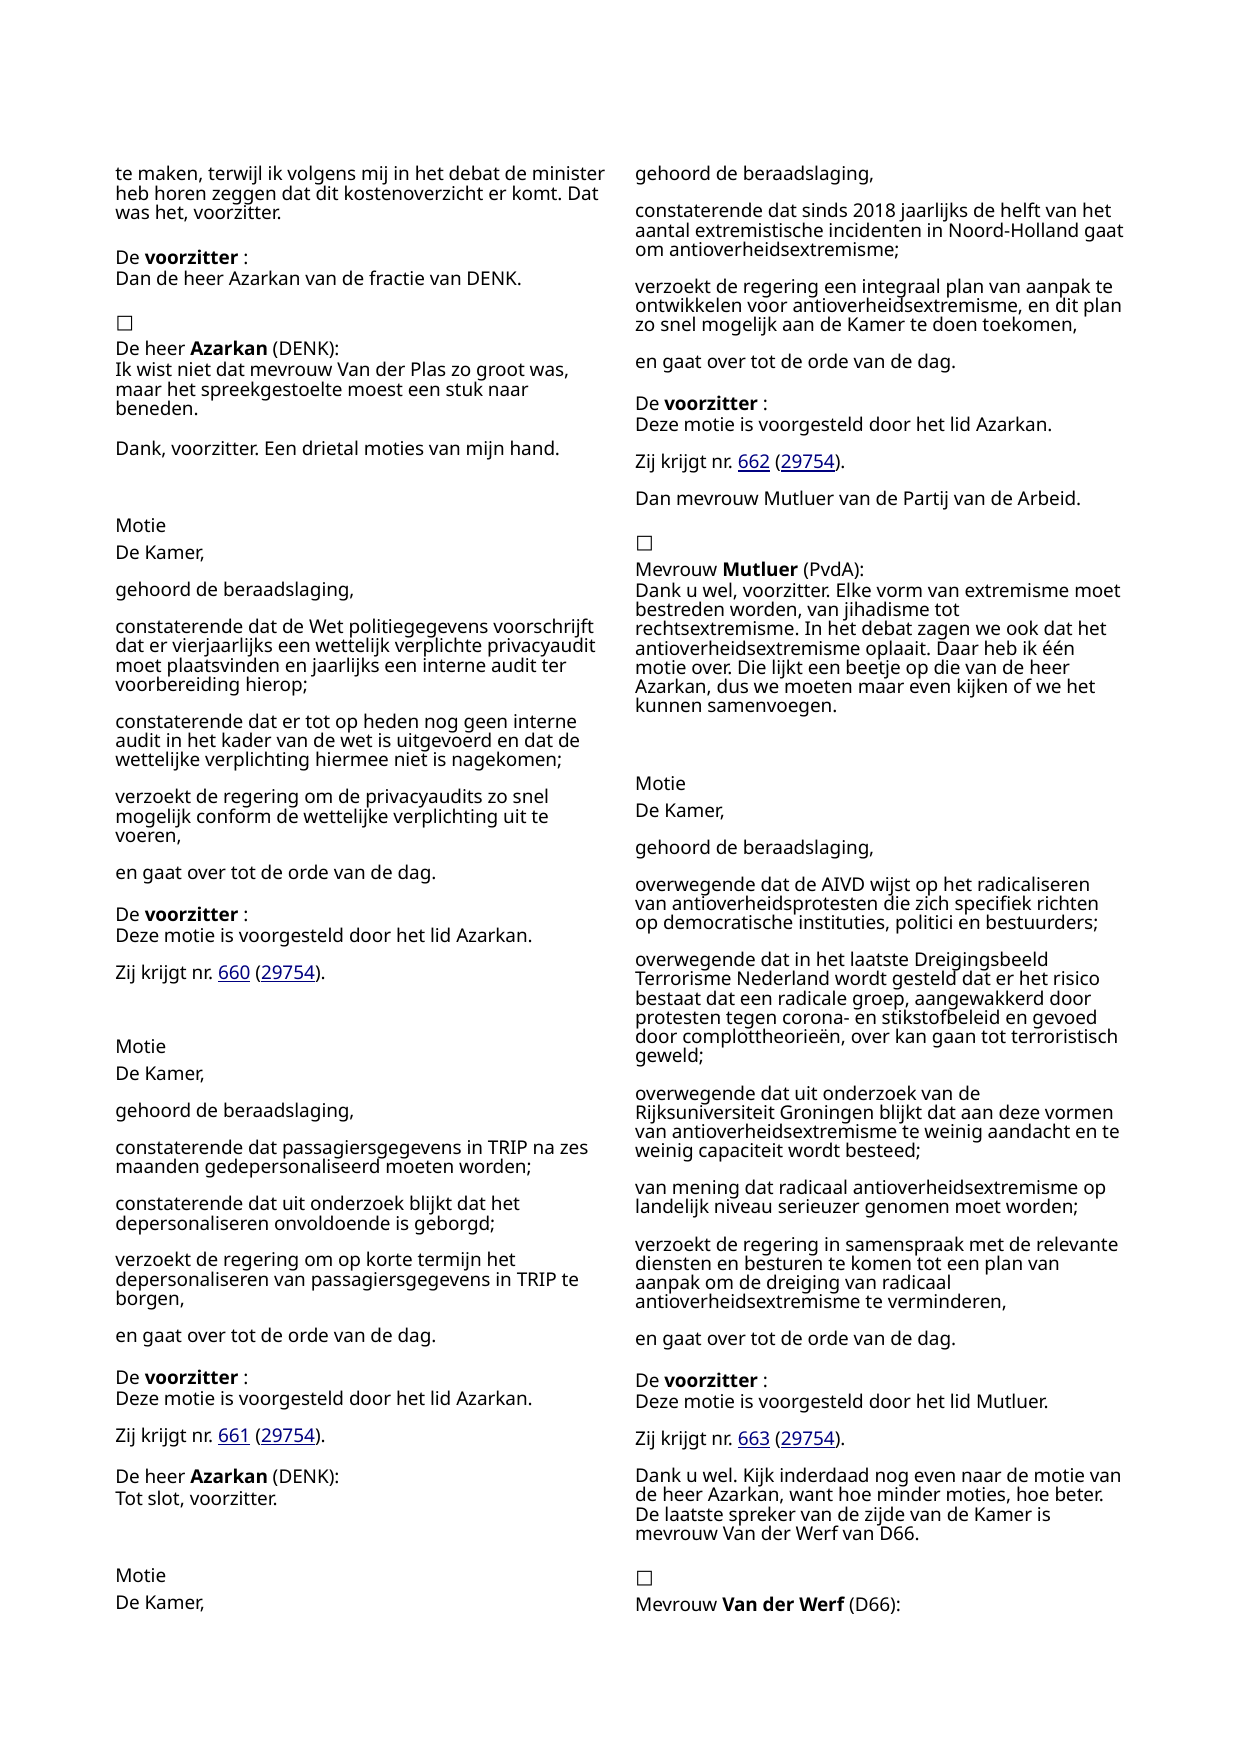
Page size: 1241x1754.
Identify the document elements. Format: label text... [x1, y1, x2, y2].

text verzoekt de regering om op korte termijn het depersonaliseren van passagiersgegevens in TRIP te borgen, [115, 1251, 605, 1309]
text constaterende dat de Wet politiegegevens voorschrijft dat er vierjaarlijks een wettelijk verplichte privacyaudit moet plaatsvinden en jaarlijks een interne audit ter voorbereiding hierop; [115, 618, 605, 695]
text Dank, voorzitter. Een drietal moties van mijn hand. [115, 440, 605, 459]
text constaterende dat sinds 2018 jaarlijks de helft van het aantal extremistische incidenten in Noord-Holland gaat om antioverheidsextremisme; [635, 202, 1125, 260]
text De voorzitter : [635, 390, 1125, 416]
text gehoord de beraadslaging, [635, 839, 1125, 858]
text ⬜ [635, 1565, 1125, 1591]
text Mevrouw Van der Werf (D66): [635, 1591, 1125, 1616]
text Ik wist niet dat mevrouw Van der Plas zo groot was, maar het spreekgestoelte moest een stuk naar beneden. [115, 361, 605, 419]
text constaterende dat passagiersgegevens in TRIP na zes maanden gedepersonaliseerd moeten worden; [115, 1139, 605, 1177]
text gehoord de beraadslaging, [115, 1102, 605, 1121]
text verzoekt de regering om de privacyaudits zo snel mogelijk conform de wettelijke verplichting uit te voeren, [115, 788, 605, 846]
text en gaat over tot de orde van de dag. [635, 1330, 1125, 1349]
text te maken, terwijl ik volgens mij in het debat de minister heb horen zeggen dat dit kostenoverzicht er komt. Dat was het, voorzitter. [115, 165, 605, 223]
text De heer Azarkan (DENK): [115, 336, 605, 361]
text De Kamer, [115, 1594, 605, 1613]
text Zij krijgt nr. 661 (29754). [115, 1427, 605, 1446]
text constaterende dat er tot op heden nog geen interne audit in het kader van de wet is uitgevoerd en dat de wettelijke verplichting hiermee niet is nagekomen; [115, 713, 605, 771]
text gehoord de beraadslaging, [635, 165, 1125, 184]
text Motie [115, 512, 605, 538]
text De Kamer, [115, 1065, 605, 1084]
text Dank u wel. Kijk inderdaad nog even naar de motie van de heer Azarkan, want hoe minder moties, hoe beter. De laatste spreker van de zijde van de Kamer is mevrouw Van der Werf van D66. [635, 1467, 1125, 1544]
text Motie [635, 770, 1125, 796]
text Deze motie is voorgesteld door het lid Azarkan. [115, 1390, 605, 1409]
text Motie [115, 1033, 605, 1059]
text Deze motie is voorgesteld door het lid Azarkan. [635, 416, 1125, 435]
text overwegende dat uit onderzoek van de Rijksuniversiteit Groningen blijkt dat aan deze vormen van antioverheidsextremisme te weinig aandacht en te weinig capaciteit wordt besteed; [635, 1084, 1125, 1162]
text De Kamer, [635, 802, 1125, 821]
text Motie [115, 1562, 605, 1588]
text Tot slot, voorzitter. [115, 1489, 605, 1509]
text Deze motie is voorgesteld door het lid Azarkan. [115, 927, 605, 946]
text Deze motie is voorgesteld door het lid Mutluer. [635, 1393, 1125, 1412]
text gehoord de beraadslaging, [115, 581, 605, 600]
text en gaat over tot de orde van de dag. [115, 864, 605, 883]
text verzoekt de regering een integraal plan van aanpak te ontwikkelen voor antioverheidsextremisme, en dit plan zo snel mogelijk aan de Kamer te doen toekomen, [635, 278, 1125, 336]
text De voorzitter : [115, 1364, 605, 1390]
text Mevrouw Mutluer (PvdA): [635, 556, 1125, 582]
text De voorzitter : [635, 1367, 1125, 1393]
text overwegende dat in het laatste Dreigingsbeeld Terrorisme Nederland wordt gesteld dat er het risico bestaat dat een radicale groep, aangewakkerd door protesten tegen corona- en stikstofbeleid en gevoed door complottheorieën, over kan gaan tot terroristisch geweld; [635, 951, 1125, 1067]
text Dan mevrouw Mutluer van de Partij van de Arbeid. [635, 490, 1125, 509]
text ⬜ [635, 530, 1125, 556]
text en gaat over tot de orde van de dag. [635, 353, 1125, 373]
text De voorzitter : [115, 244, 605, 270]
text ⬜ [115, 310, 605, 336]
text en gaat over tot de orde van de dag. [115, 1327, 605, 1346]
text overwegende dat de AIVD wijst op het radicaliseren van antioverheidsprotesten die zich specifiek richten op democratische instituties, politici en bestuurders; [635, 876, 1125, 933]
text van mening dat radicaal antioverheidsextremisme op landelijk niveau serieuzer genomen moet worden; [635, 1179, 1125, 1218]
text constaterende dat uit onderzoek blijkt dat het depersonaliseren onvoldoende is geborgd; [115, 1195, 605, 1234]
text verzoekt de regering in samenspraak met de relevante diensten en besturen te komen tot een plan van aanpak om de dreiging van radicaal antioverheidsextremisme te verminderen, [635, 1236, 1125, 1313]
text De heer Azarkan (DENK): [115, 1464, 605, 1489]
text Dan de heer Azarkan van de fractie van DENK. [115, 270, 605, 289]
text Zij krijgt nr. 662 (29754). [635, 453, 1125, 472]
text De Kamer, [115, 544, 605, 563]
text De voorzitter : [115, 901, 605, 927]
text Zij krijgt nr. 663 (29754). [635, 1430, 1125, 1449]
text Dank u wel, voorzitter. Elke vorm van extremisme moet bestreden worden, van jihadisme tot rechtsextremisme. In het debat zagen we ook dat het antioverheidsextremisme oplaait. Daar heb ik één motie over. Die lijkt een beetje op die van de heer Azarkan, dus we moeten maar even kijken of we het kunnen samenvoegen. [635, 582, 1125, 717]
text Zij krijgt nr. 660 (29754). [115, 964, 605, 983]
